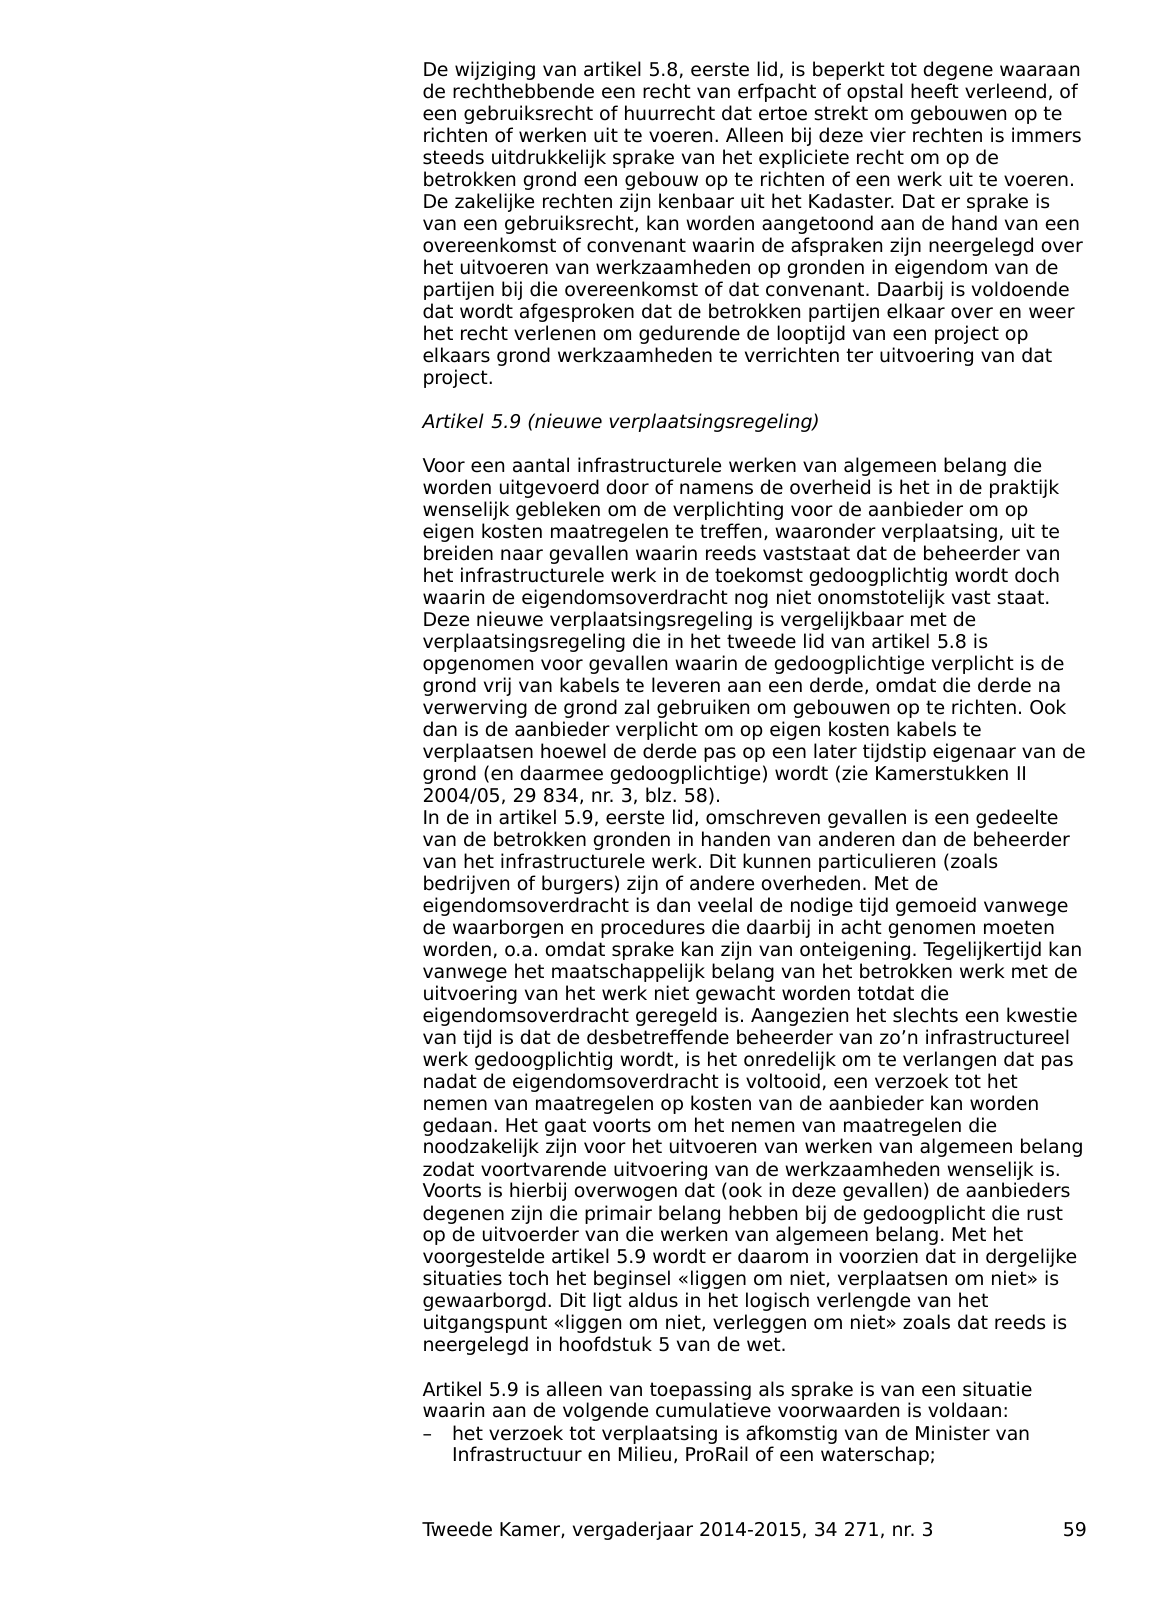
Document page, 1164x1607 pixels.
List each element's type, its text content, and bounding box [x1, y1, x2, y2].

text De wijziging van artikel 5.8, eerste lid, is beperkt tot degene waaraan de rechthebbende een recht van erfpacht of opstal heeft verleend, of een gebruiksrecht of huurrecht dat ertoe strekt om gebouwen op te richten of werken uit te voeren. Alleen bij deze vier rechten is immers steeds uitdrukkelijk sprake van het expliciete recht om op de betrokken grond een gebouw op te richten of een werk uit te voeren. De zakelijke rechten zijn kenbaar uit het Kadaster. Dat er sprake is van een gebruiksrecht, kan worden aangetoond aan de hand van een overeenkomst of convenant waarin de afspraken zijn neergelegd over het uitvoeren van werkzaamheden op gronden in eigendom van de partijen bij die overeenkomst of dat convenant. Daarbij is voldoende dat wordt afgesproken dat de betrokken partijen elkaar over en weer het recht verlenen om gedurende de looptijd van een project op elkaars grond werkzaamheden te verrichten ter uitvoering van dat project. [422, 59, 1087, 389]
text In de in artikel 5.9, eerste lid, omschreven gevallen is een gedeelte van de betrokken gronden in handen van anderen dan de beheerder van het infrastructurele werk. Dit kunnen particulieren (zoals bedrijven of burgers) zijn of andere overheden. Met de eigendomsoverdracht is dan veelal de nodige tijd gemoeid vanwege de waarborgen en procedures die daarbij in acht genomen moeten worden, o.a. omdat sprake kan zijn van onteigening. Tegelijkertijd kan vanwege het maatschappelijk belang van het betrokken werk met de uitvoering van het werk niet gewacht worden totdat die eigendomsoverdracht geregeld is. Aangezien het slechts een kwestie van tijd is dat de desbetreffende beheerder van zo’n infrastructureel werk gedoogplichtig wordt, is het onredelijk om te verlangen dat pas nadat de eigendomsoverdracht is voltooid, een verzoek tot het nemen van maatregelen op kosten van de aanbieder kan worden gedaan. Het gaat voorts om het nemen van maatregelen die noodzakelijk zijn voor het uitvoeren van werken van algemeen belang zodat voortvarende uitvoering van de werkzaamheden wenselijk is. Voorts is hierbij overwogen dat (ook in deze gevallen) de aanbieders degenen zijn die primair belang hebben bij de gedoogplicht die rust op de uitvoerder van die werken van algemeen belang. Met het voorgestelde artikel 5.9 wordt er daarom in voorzien dat in dergelijke situaties toch het beginsel «liggen om niet, verplaatsen om niet» is gewaarborgd. Dit ligt aldus in het logisch verlengde van het uitgangspunt «liggen om niet, verleggen om niet» zoals dat reeds is neergelegd in hoofdstuk 5 van de wet. [422, 807, 1087, 1356]
text – het verzoek tot verplaatsing is afkomstig van de Minister van Infrastructuur en Milieu, ProRail of een waterschap; [422, 1422, 1087, 1466]
text Artikel 5.9 is alleen van toepassing als sprake is van een situatie waarin aan de volgende cumulatieve voorwaarden is voldaan: [422, 1378, 1087, 1422]
subtitle Artikel 5.9 (nieuwe verplaatsingsregeling) [422, 411, 1087, 433]
text Voor een aantal infrastructurele werken van algemeen belang die worden uitgevoerd door of namens de overheid is het in de praktijk wenselijk gebleken om de verplichting voor de aanbieder om op eigen kosten maatregelen te treffen, waaronder verplaatsing, uit te breiden naar gevallen waarin reeds vaststaat dat de beheerder van het infrastructurele werk in de toekomst gedoogplichtig wordt doch waarin de eigendomsoverdracht nog niet onomstotelijk vast staat. Deze nieuwe verplaatsingsregeling is vergelijkbaar met de verplaatsingsregeling die in het tweede lid van artikel 5.8 is opgenomen voor gevallen waarin de gedoogplichtige verplicht is de grond vrij van kabels te leveren aan een derde, omdat die derde na verwerving de grond zal gebruiken om gebouwen op te richten. Ook dan is de aanbieder verplicht om op eigen kosten kabels te verplaatsen hoewel de derde pas op een later tijdstip eigenaar van de grond (en daarmee gedoogplichtige) wordt (zie Kamerstukken II 2004/05, 29 834, nr. 3, blz. 58). [422, 455, 1087, 807]
